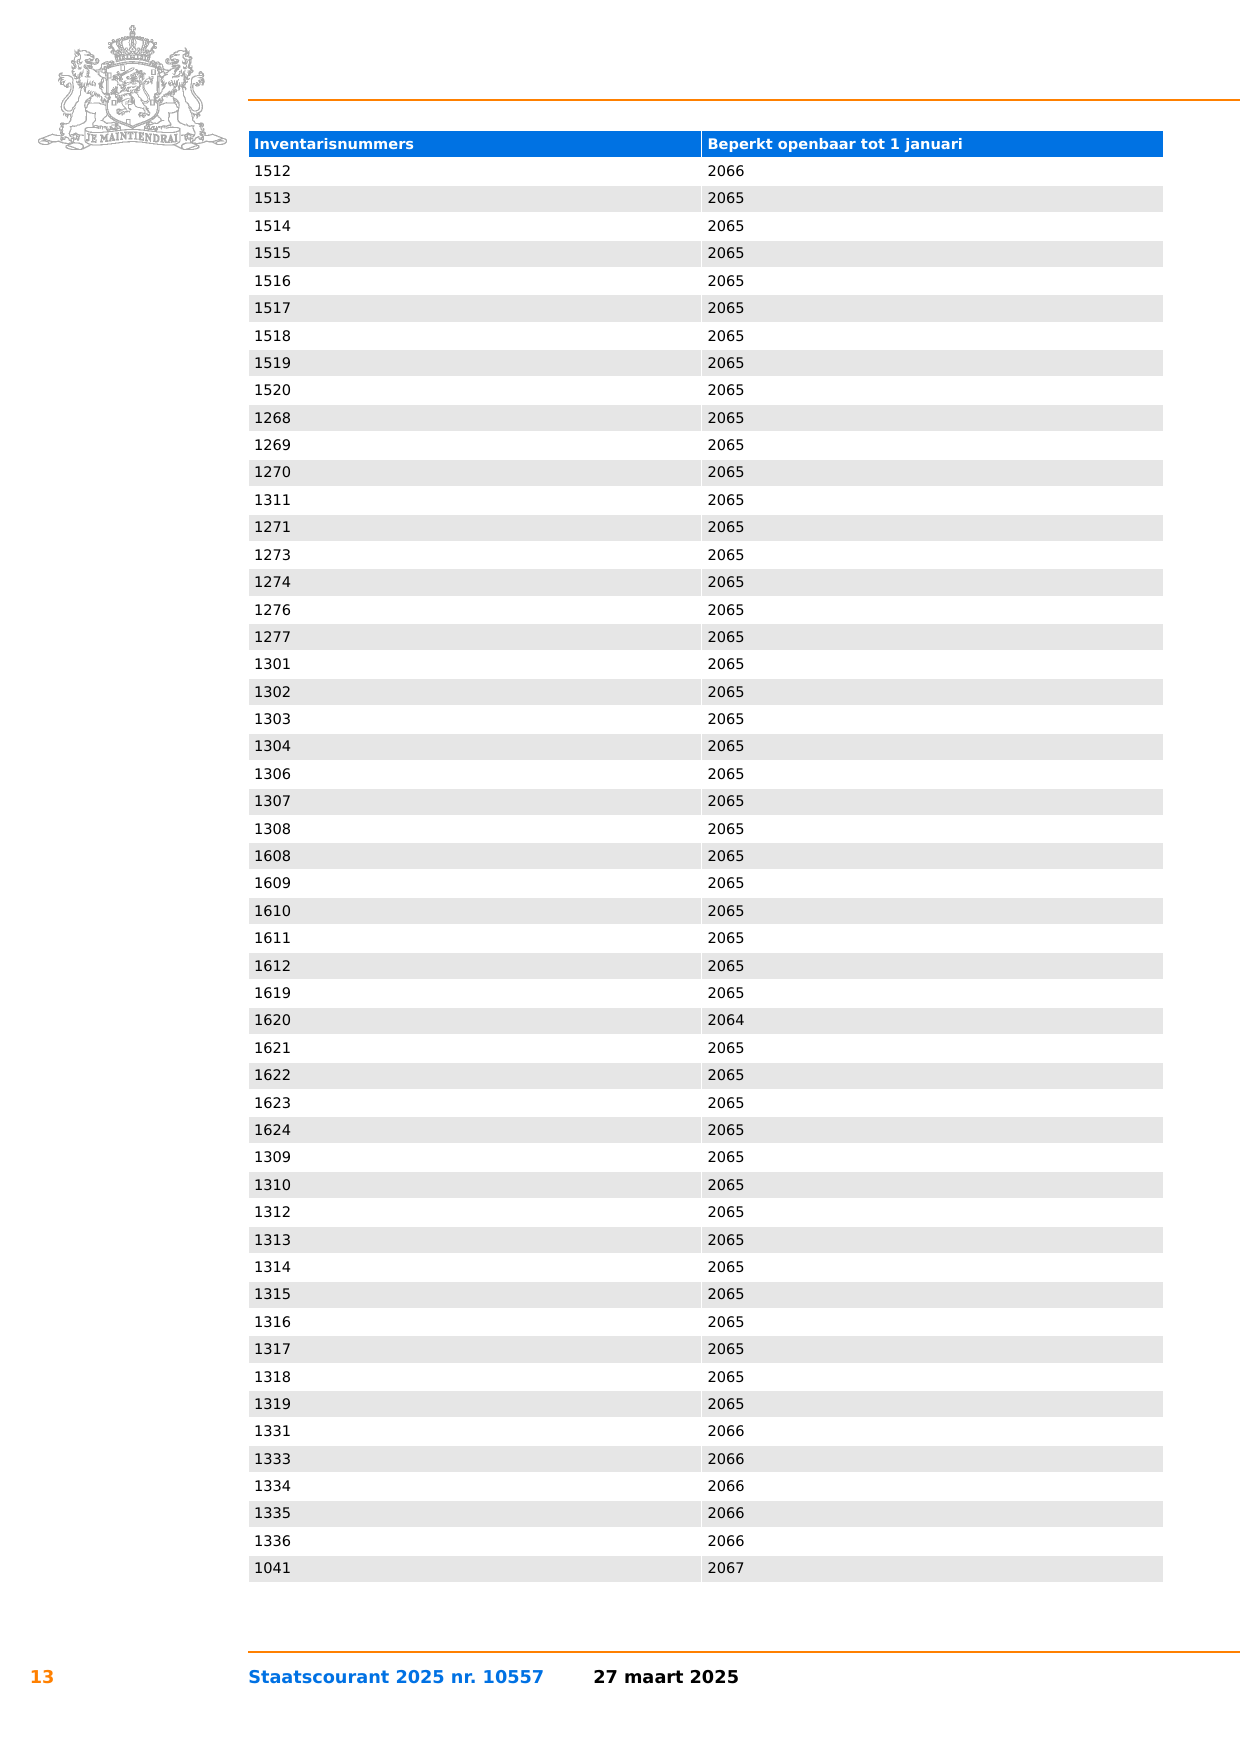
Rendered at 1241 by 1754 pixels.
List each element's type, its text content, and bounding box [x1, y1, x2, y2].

table_cell 1516 [249, 268, 701, 294]
table_cell 1331 [249, 1419, 701, 1445]
table_cell 2065 [702, 1336, 1163, 1363]
table_cell 2065 [702, 1282, 1163, 1308]
table_cell 2066 [702, 1501, 1163, 1527]
table_cell 1313 [249, 1227, 701, 1253]
table_cell 1611 [249, 925, 701, 952]
table_cell 2065 [702, 816, 1163, 842]
table_cell 1310 [249, 1172, 701, 1198]
table_cell 1319 [249, 1391, 701, 1417]
table_cell 1621 [249, 1035, 701, 1061]
table_cell 1512 [249, 158, 701, 185]
table_cell 2066 [702, 1419, 1163, 1445]
table_cell 2065 [702, 624, 1163, 650]
table_cell 1622 [249, 1063, 701, 1089]
table_cell 1624 [249, 1117, 701, 1143]
table_cell 2065 [702, 789, 1163, 815]
table_cell 1515 [249, 241, 701, 267]
table_cell 1619 [249, 980, 701, 1007]
table_cell 1306 [249, 761, 701, 787]
table_cell 1333 [249, 1446, 701, 1472]
table_cell 2065 [702, 432, 1163, 459]
table_cell 2065 [702, 323, 1163, 349]
table_cell 2065 [702, 1117, 1163, 1143]
table_cell 2065 [702, 1145, 1163, 1171]
table_cell 2065 [702, 1364, 1163, 1390]
table_cell 1268 [249, 405, 701, 431]
table_cell 2065 [702, 350, 1163, 376]
table_cell 2065 [702, 1090, 1163, 1116]
table_cell 1311 [249, 487, 701, 513]
table_cell 1620 [249, 1008, 701, 1034]
table_cell 1270 [249, 460, 701, 486]
table_cell 2065 [702, 515, 1163, 541]
table_cell 2065 [702, 542, 1163, 568]
table_cell 1520 [249, 378, 701, 404]
table_cell 1301 [249, 651, 701, 678]
table_cell 2065 [702, 980, 1163, 1007]
table_cell 1276 [249, 597, 701, 623]
table_cell 2065 [702, 460, 1163, 486]
table_cell 2065 [702, 1199, 1163, 1226]
table_cell 1041 [249, 1556, 701, 1582]
table_cell 2066 [702, 1473, 1163, 1500]
table_cell 2065 [702, 1254, 1163, 1281]
table_cell 2065 [702, 569, 1163, 596]
table_cell 2065 [702, 679, 1163, 705]
table_cell 1316 [249, 1309, 701, 1335]
table_cell 2065 [702, 1035, 1163, 1061]
table_cell 1610 [249, 898, 701, 924]
table_cell 2065 [702, 1227, 1163, 1253]
table_header Inventarisnummers [249, 131, 701, 157]
table_cell 2065 [702, 378, 1163, 404]
table_cell 1336 [249, 1528, 701, 1554]
table_cell 2065 [702, 186, 1163, 212]
table_cell 1513 [249, 186, 701, 212]
table_cell 2066 [702, 1446, 1163, 1472]
table_header Beperkt openbaar tot 1 januari [702, 131, 1163, 157]
table_cell 2065 [702, 1391, 1163, 1417]
table_cell 2065 [702, 1172, 1163, 1198]
table_cell 1307 [249, 789, 701, 815]
table_cell 2065 [702, 953, 1163, 979]
table_cell 1514 [249, 213, 701, 239]
table_cell 1269 [249, 432, 701, 459]
table_cell 1312 [249, 1199, 701, 1226]
table_cell 2065 [702, 761, 1163, 787]
table_cell 1271 [249, 515, 701, 541]
table_cell 2065 [702, 706, 1163, 733]
table_cell 1317 [249, 1336, 701, 1363]
table_cell 1309 [249, 1145, 701, 1171]
table_cell 2065 [702, 1309, 1163, 1335]
table_cell 1612 [249, 953, 701, 979]
table_cell 1303 [249, 706, 701, 733]
table_cell 1517 [249, 295, 701, 322]
table_cell 1318 [249, 1364, 701, 1390]
table_cell 1518 [249, 323, 701, 349]
table_cell 2065 [702, 487, 1163, 513]
table_cell 2065 [702, 925, 1163, 952]
table_cell 1609 [249, 871, 701, 897]
table_cell 1335 [249, 1501, 701, 1527]
table_cell 2065 [702, 597, 1163, 623]
table_cell 2065 [702, 295, 1163, 322]
table_cell 1608 [249, 843, 701, 869]
table_cell 1277 [249, 624, 701, 650]
table_cell 1623 [249, 1090, 701, 1116]
table_cell 2065 [702, 405, 1163, 431]
table_cell 1302 [249, 679, 701, 705]
table_cell 2065 [702, 268, 1163, 294]
table_cell 2066 [702, 1528, 1163, 1554]
table_cell 2066 [702, 158, 1163, 185]
table_cell 2065 [702, 1063, 1163, 1089]
table_cell 1273 [249, 542, 701, 568]
table_cell 2065 [702, 843, 1163, 869]
table_cell 2065 [702, 734, 1163, 760]
picture [38, 25, 227, 150]
table_cell 1274 [249, 569, 701, 596]
table_cell 1314 [249, 1254, 701, 1281]
table_cell 1334 [249, 1473, 701, 1500]
table_cell 2065 [702, 213, 1163, 239]
table_cell 1315 [249, 1282, 701, 1308]
table_cell 2065 [702, 651, 1163, 678]
table_cell 1304 [249, 734, 701, 760]
table_cell 2064 [702, 1008, 1163, 1034]
table_cell 2065 [702, 898, 1163, 924]
table_cell 1519 [249, 350, 701, 376]
table_cell 1308 [249, 816, 701, 842]
table_cell 2067 [702, 1556, 1163, 1582]
table_cell 2065 [702, 241, 1163, 267]
table_cell 2065 [702, 871, 1163, 897]
